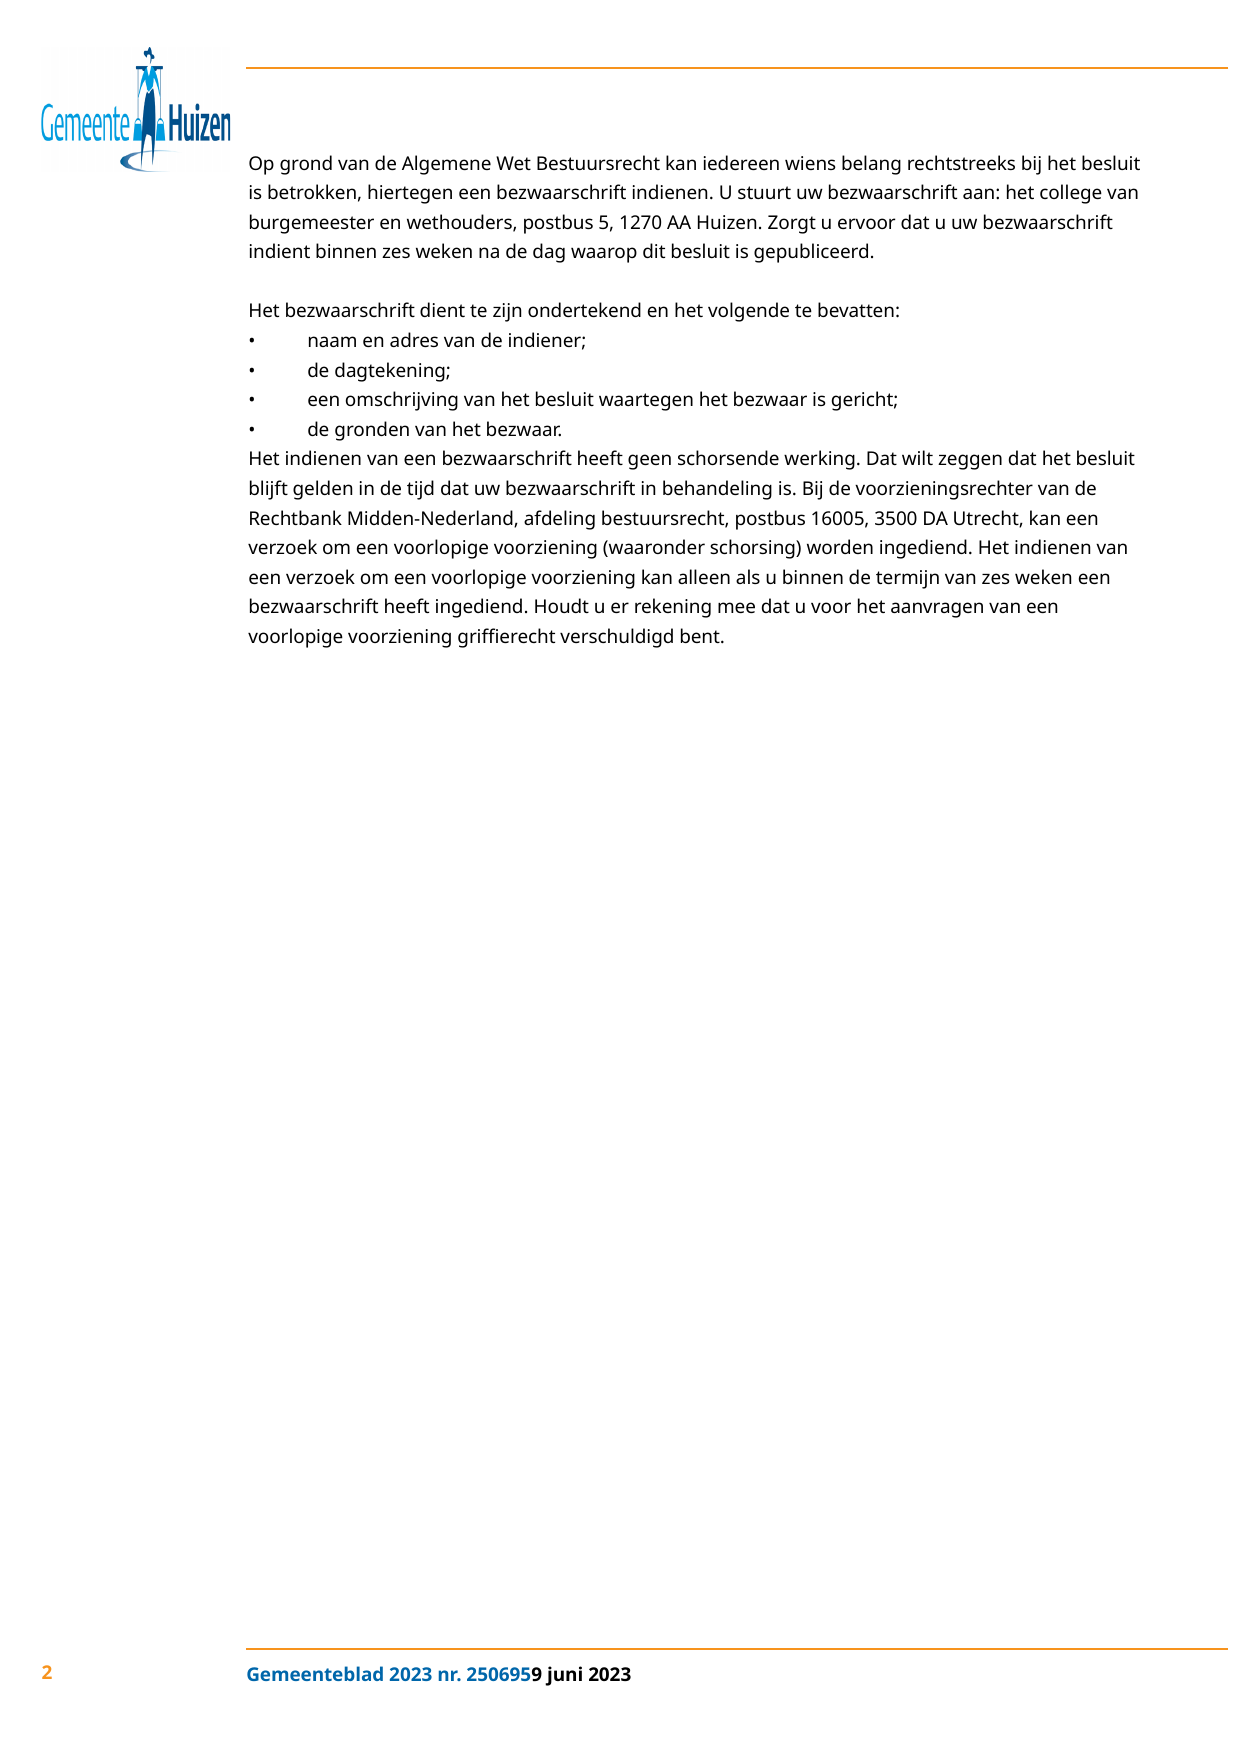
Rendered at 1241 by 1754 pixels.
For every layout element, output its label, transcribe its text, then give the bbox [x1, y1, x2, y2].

list de dagtekening; [248, 357, 1152, 382]
picture [41, 47, 231, 172]
list naam en adres van de indiener; [248, 327, 1152, 353]
text Het bezwaarschrift dient te zijn ondertekend en het volgende te bevatten: [248, 298, 1152, 323]
list de gronden van het bezwaar. [248, 416, 1152, 442]
text Het indienen van een bezwaarschrift heeft geen schorsende werking. Dat wilt zeggen dat het besluit blijft gelden in de tijd dat uw bezwaarschrift in behandeling is. Bij de voorzieningsrechter van de Rechtbank Midden-Nederland, afdeling bestuursrecht, postbus 16005, 3500 DA Utrecht, kan een verzoek om een voorlopige voorziening (waaronder schorsing) worden ingediend. Het indienen van een verzoek om een voorlopige voorziening kan alleen als u binnen de termijn van zes weken een bezwaarschrift heeft ingediend. Houdt u er rekening mee dat u voor het aanvragen van een voorlopige voorziening griffierecht verschuldigd bent. [248, 446, 1152, 649]
list een omschrijving van het besluit waartegen het bezwaar is gericht; [248, 386, 1152, 412]
text Op grond van de Algemene Wet Bestuursrecht kan iedereen wiens belang rechtstreeks bij het besluit is betrokken, hiertegen een bezwaarschrift indienen. U stuurt uw bezwaarschrift aan: het college van burgemeester en wethouders, postbus 5, 1270 AA Huizen. Zorgt u ervoor dat u uw bezwaarschrift indient binnen zes weken na de dag waarop dit besluit is gepubliceerd. [248, 150, 1152, 264]
